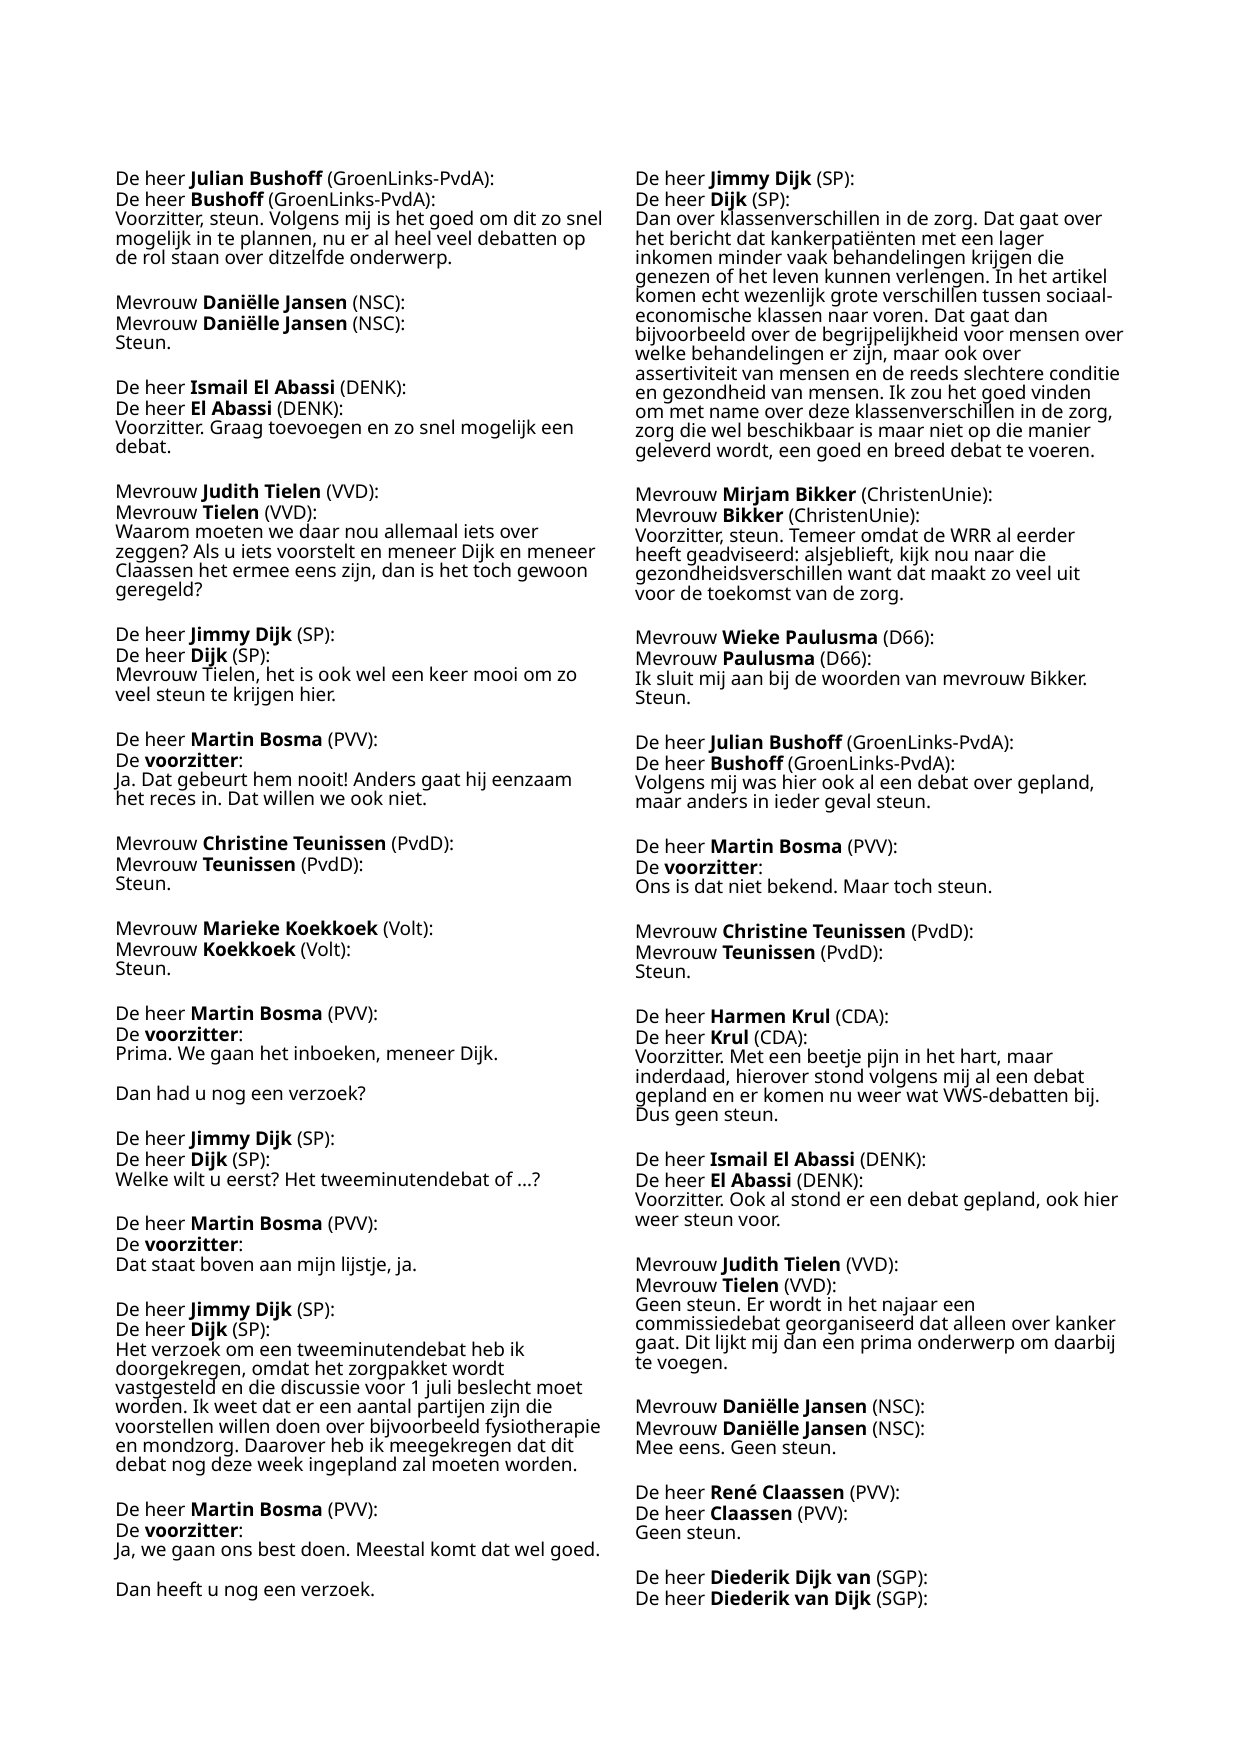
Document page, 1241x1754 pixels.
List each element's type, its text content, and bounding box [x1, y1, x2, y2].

text Mevrouw Christine Teunissen (PvdD): [635, 918, 1125, 944]
text De heer Jimmy Dijk (SP): [115, 621, 605, 647]
text De heer Krul (CDA): [635, 1029, 1125, 1048]
text De voorzitter: [635, 859, 1125, 878]
text Mevrouw Teunissen (PvdD): [635, 944, 1125, 963]
text Dan heeft u nog een verzoek. [115, 1581, 605, 1601]
text De heer Ismail El Abassi (DENK): [635, 1146, 1125, 1172]
text De heer Claassen (PVV): [635, 1504, 1125, 1524]
text Voorzitter. Met een beetje pijn in het hart, maar inderdaad, hierover stond volgens mij al een debat gepland en er komen nu weer wat VWS-debatten bij. Dus geen steun. [635, 1048, 1125, 1126]
text De heer René Claassen (PVV): [635, 1479, 1125, 1504]
text De heer Dijk (SP): [115, 1151, 605, 1171]
text De heer Dijk (SP): [115, 647, 605, 666]
text Mevrouw Marieke Koekkoek (Volt): [115, 915, 605, 941]
text De heer Diederik van Dijk (SGP): [635, 1590, 1125, 1609]
text Mevrouw Christine Teunissen (PvdD): [115, 830, 605, 856]
text De heer Dijk (SP): [635, 191, 1125, 210]
text De heer Ismail El Abassi (DENK): [115, 374, 605, 400]
text Mee eens. Geen steun. [635, 1439, 1125, 1458]
text De heer Martin Bosma (PVV): [115, 1211, 605, 1236]
text Mevrouw Daniëlle Jansen (NSC): [115, 289, 605, 315]
text De heer El Abassi (DENK): [635, 1172, 1125, 1191]
text De heer Martin Bosma (PVV): [115, 1496, 605, 1522]
text Mevrouw Koekkoek (Volt): [115, 941, 605, 960]
text Prima. We gaan het inboeken, meneer Dijk. [115, 1045, 605, 1065]
text Steun. [635, 963, 1125, 983]
text Steun. [115, 960, 605, 979]
text Ja. Dat gebeurt hem nooit! Anders gaat hij eenzaam het reces in. Dat willen we ook niet. [115, 771, 605, 809]
text Welke wilt u eerst? Het tweeminutendebat of …? [115, 1171, 605, 1190]
text Mevrouw Tielen (VVD): [115, 504, 605, 523]
text De voorzitter: [115, 1522, 605, 1541]
text De heer Dijk (SP): [115, 1321, 605, 1341]
text De heer Julian Bushoff (GroenLinks-PvdA): [635, 729, 1125, 755]
text Geen steun. [635, 1524, 1125, 1543]
text Waarom moeten we daar nou allemaal iets over zeggen? Als u iets voorstelt en meneer Dijk en meneer Claassen het ermee eens zijn, dan is het toch gewoon geregeld? [115, 523, 605, 601]
text De heer Martin Bosma (PVV): [115, 726, 605, 752]
text De heer Jimmy Dijk (SP): [635, 165, 1125, 191]
text Mevrouw Daniëlle Jansen (NSC): [635, 1394, 1125, 1419]
text Ja, we gaan ons best doen. Meestal komt dat wel goed. [115, 1541, 605, 1561]
text Het verzoek om een tweeminutendebat heb ik doorgekregen, omdat het zorgpakket wordt vastgesteld en die discussie voor 1 juli beslecht moet worden. Ik weet dat er een aantal partijen zijn die voorstellen willen doen over bijvoorbeeld fysiotherapie en mondzorg. Daarover heb ik meegekregen dat dit debat nog deze week ingepland zal moeten worden. [115, 1341, 605, 1476]
text Voorzitter, steun. Volgens mij is het goed om dit zo snel mogelijk in te plannen, nu er al heel veel debatten op de rol staan over ditzelfde onderwerp. [115, 210, 605, 268]
text Ons is dat niet bekend. Maar toch steun. [635, 878, 1125, 898]
text De voorzitter: [115, 752, 605, 771]
text De voorzitter: [115, 1236, 605, 1256]
text De heer Bushoff (GroenLinks-PvdA): [115, 191, 605, 210]
text Mevrouw Tielen, het is ook wel een keer mooi om zo veel steun te krijgen hier. [115, 666, 605, 705]
text Mevrouw Paulusma (D66): [635, 650, 1125, 669]
text Steun. [115, 334, 605, 353]
text Mevrouw Mirjam Bikker (ChristenUnie): [635, 482, 1125, 507]
text Mevrouw Teunissen (PvdD): [115, 856, 605, 875]
text Voorzitter. Ook al stond er een debat gepland, ook hier weer steun voor. [635, 1191, 1125, 1230]
text Dat staat boven aan mijn lijstje, ja. [115, 1256, 605, 1275]
text Mevrouw Daniëlle Jansen (NSC): [115, 315, 605, 334]
text De voorzitter: [115, 1026, 605, 1045]
text De heer Harmen Krul (CDA): [635, 1003, 1125, 1029]
text Steun. [115, 875, 605, 894]
text Mevrouw Daniëlle Jansen (NSC): [635, 1419, 1125, 1439]
text Voorzitter, steun. Temeer omdat de WRR al eerder heeft geadviseerd: alsjeblieft, kijk nou naar die gezondheidsverschillen want dat maakt zo veel uit voor de toekomst van de zorg. [635, 527, 1125, 604]
text De heer Jimmy Dijk (SP): [115, 1296, 605, 1321]
text Geen steun. Er wordt in het najaar een commissiedebat georganiseerd dat alleen over kanker gaat. Dit lijkt mij dan een prima onderwerp om daarbij te voegen. [635, 1296, 1125, 1373]
text De heer Jimmy Dijk (SP): [115, 1126, 605, 1151]
text Volgens mij was hier ook al een debat over gepland, maar anders in ieder geval steun. [635, 774, 1125, 812]
text De heer Diederik Dijk van (SGP): [635, 1564, 1125, 1590]
text Mevrouw Bikker (ChristenUnie): [635, 507, 1125, 527]
text Ik sluit mij aan bij de woorden van mevrouw Bikker. Steun. [635, 669, 1125, 708]
text Mevrouw Judith Tielen (VVD): [115, 478, 605, 504]
text Mevrouw Tielen (VVD): [635, 1277, 1125, 1296]
text Mevrouw Wieke Paulusma (D66): [635, 624, 1125, 650]
text De heer Martin Bosma (PVV): [635, 833, 1125, 859]
text Mevrouw Judith Tielen (VVD): [635, 1251, 1125, 1277]
text De heer Bushoff (GroenLinks-PvdA): [635, 755, 1125, 774]
text Voorzitter. Graag toevoegen en zo snel mogelijk een debat. [115, 419, 605, 458]
text Dan had u nog een verzoek? [115, 1085, 605, 1105]
text De heer Martin Bosma (PVV): [115, 1000, 605, 1026]
text Dan over klassenverschillen in de zorg. Dat gaat over het bericht dat kankerpatiënten met een lager inkomen minder vaak behandelingen krijgen die genezen of het leven kunnen verlengen. In het artikel komen echt wezenlijk grote verschillen tussen sociaal-economische klassen naar voren. Dat gaat dan bijvoorbeeld over de begrijpelijkheid voor mensen over welke behandelingen er zijn, maar ook over assertiviteit van mensen en de reeds slechtere conditie en gezondheid van mensen. Ik zou het goed vinden om met name over deze klassenverschillen in de zorg, zorg die wel beschikbaar is maar niet op die manier geleverd wordt, een goed en breed debat te voeren. [635, 210, 1125, 461]
text De heer El Abassi (DENK): [115, 400, 605, 419]
text De heer Julian Bushoff (GroenLinks-PvdA): [115, 165, 605, 191]
